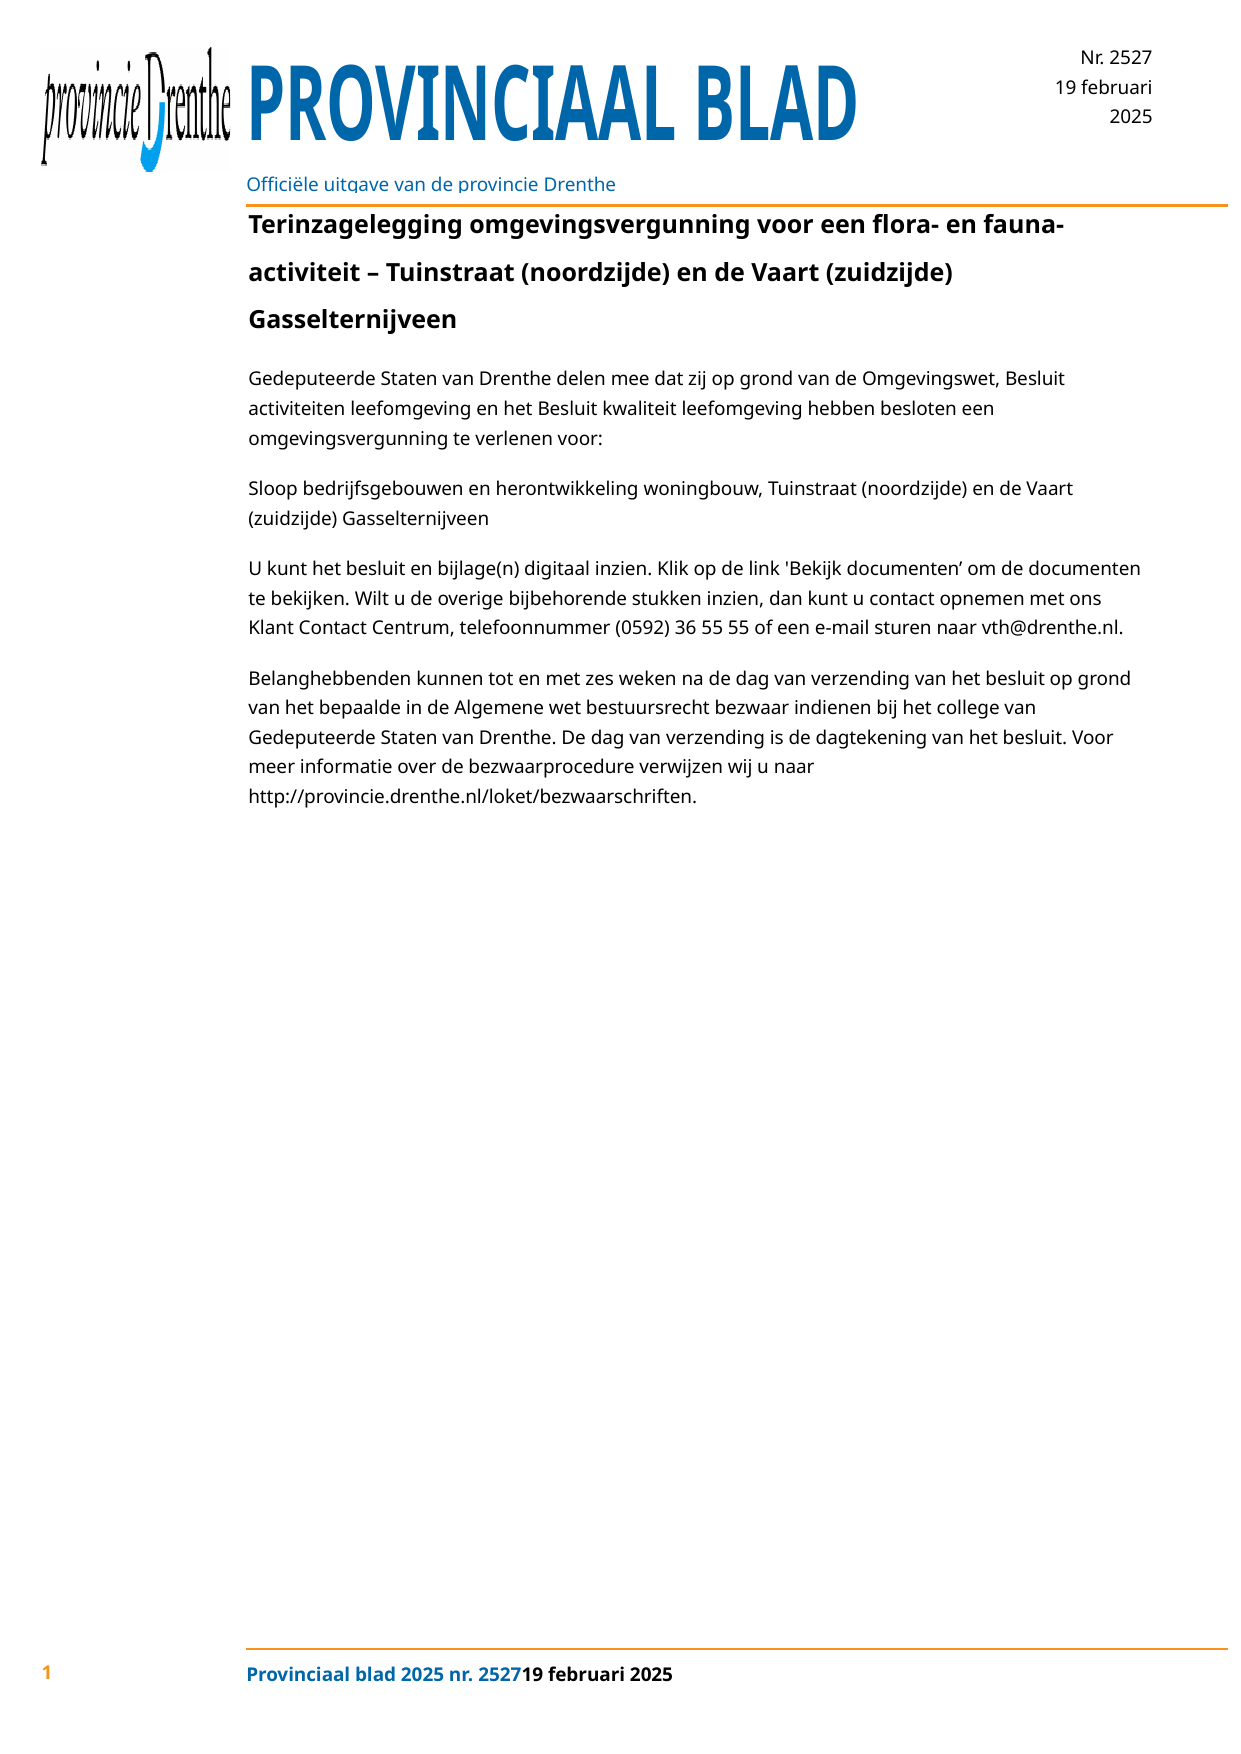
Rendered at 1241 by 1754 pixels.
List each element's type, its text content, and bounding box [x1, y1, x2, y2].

picture [41, 47, 231, 172]
text Terinzagelegging omgevingsvergunning voor een flora- en fauna-activiteit – Tuinstraat (noordzijde) en de Vaart (zuidzijde) Gasselternijveen [248, 207, 1152, 336]
text Belanghebbenden kunnen tot en met zes weken na de dag van verzending van het besluit op grond van het bepaalde in de Algemene wet bestuursrecht bezwaar indienen bij het college van Gedeputeerde Staten van Drenthe. De dag van verzending is de dagtekening van het besluit. Voor meer informatie over de bezwaarprocedure verwijzen wij u naar http://provincie.drenthe.nl/loket/bezwaarschriften. [248, 665, 1152, 809]
text Gedeputeerde Staten van Drenthe delen mee dat zij op grond van de Omgevingswet, Besluit activiteiten leefomgeving en het Besluit kwaliteit leefomgeving hebben besloten een omgevingsvergunning te verlenen voor: [248, 366, 1152, 450]
text U kunt het besluit en bijlage(n) digitaal inzien. Klik op de link 'Bekijk documenten’ om de documenten te bekijken. Wilt u de overige bijbehorende stukken inzien, dan kunt u contact opnemen met ons Klant Contact Centrum, telefoonnummer (0592) 36 55 55 of een e-mail sturen naar vth@drenthe.nl. [248, 555, 1152, 640]
text Sloop bedrijfsgebouwen en herontwikkeling woningbouw, Tuinstraat (noordzijde) en de Vaart (zuidzijde) Gasselternijveen [248, 475, 1152, 530]
